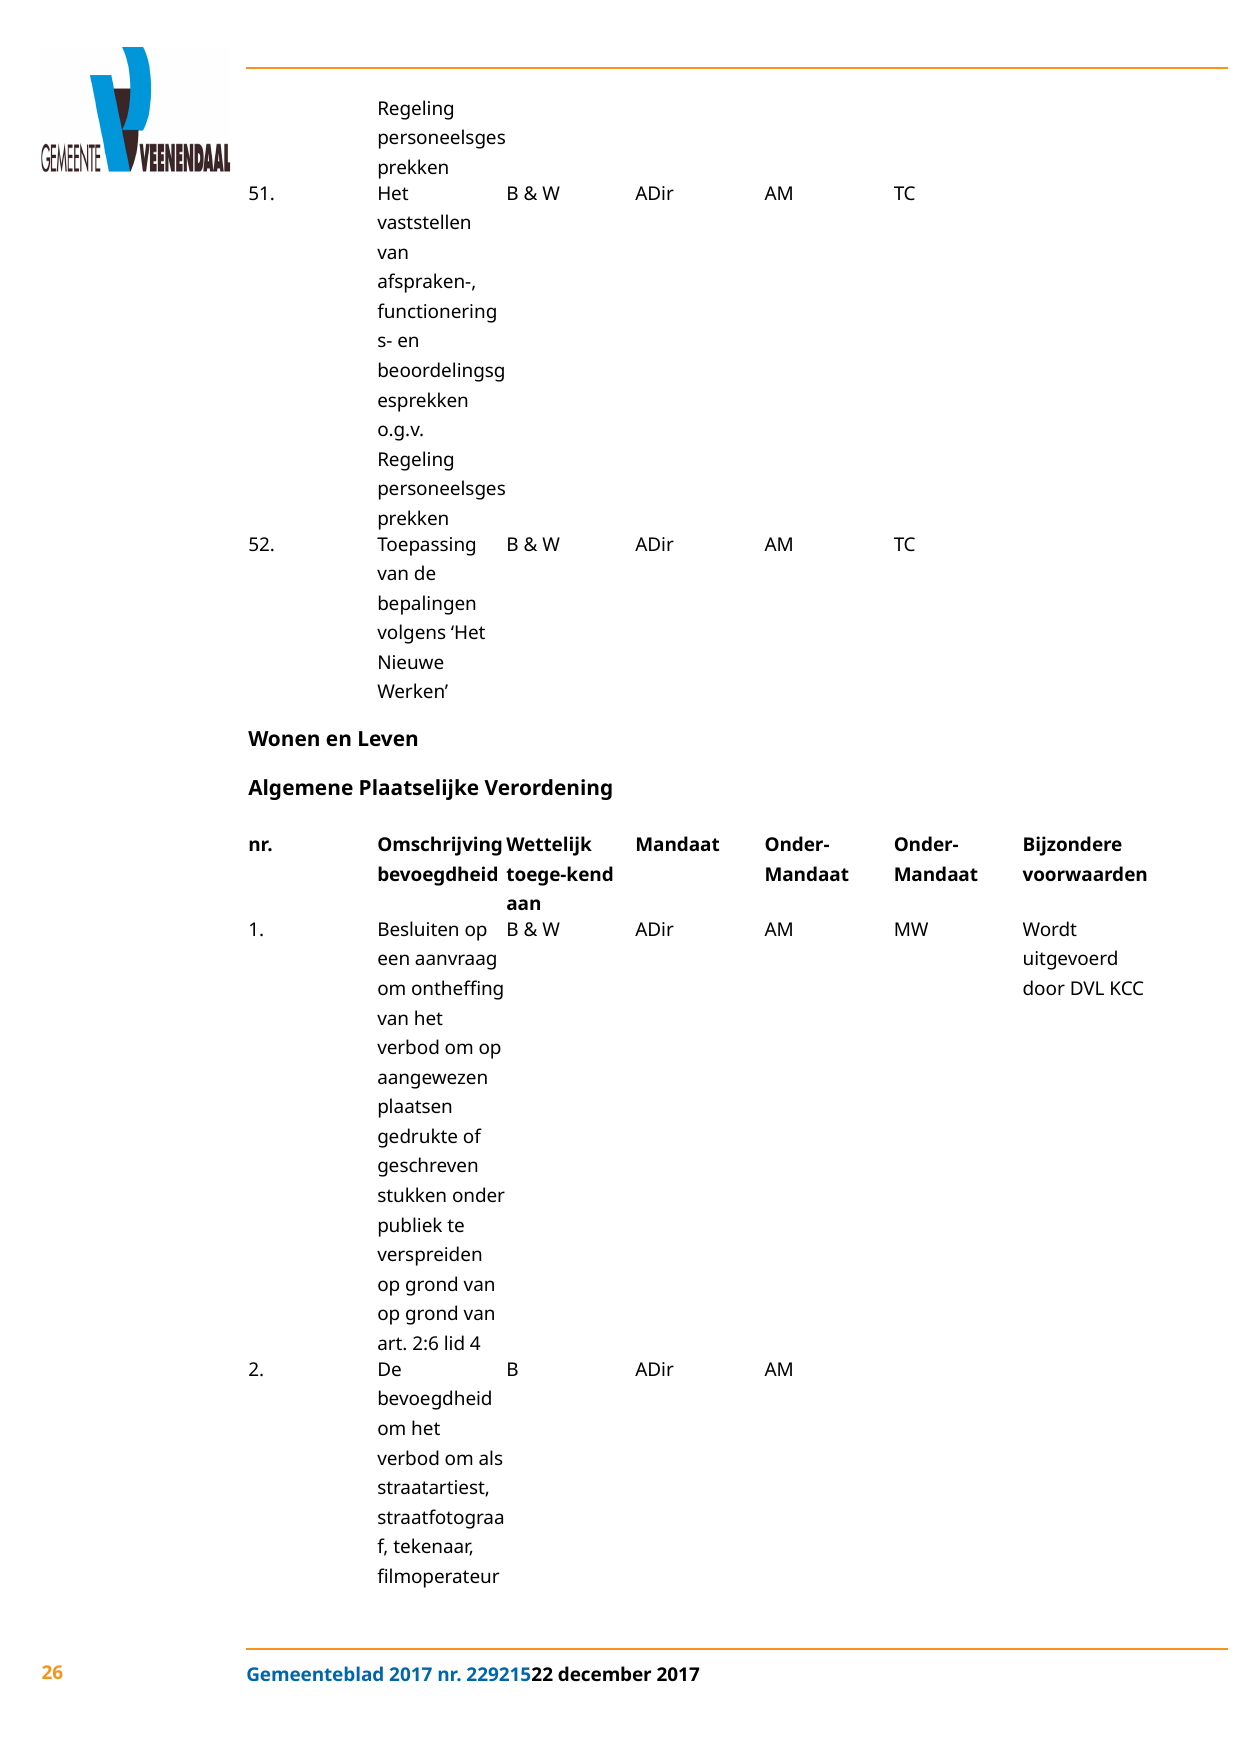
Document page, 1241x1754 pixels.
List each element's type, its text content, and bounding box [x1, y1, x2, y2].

table_cell [894, 95, 1022, 180]
table_cell B & W [506, 180, 635, 531]
table_cell [1023, 531, 1152, 704]
text Wonen en Leven [248, 724, 1152, 752]
table_cell ADir [635, 531, 764, 704]
table_cell [506, 95, 635, 180]
table_header Onder- Mandaat [764, 831, 893, 916]
table_cell ADir [635, 916, 764, 1356]
table_cell AM [764, 180, 893, 531]
table_cell MW [894, 916, 1022, 1356]
table_cell Besluiten op een aanvraag om ontheffing van het verbod om op aangewezen plaatsen gedrukte of geschreven stukken onder publiek te verspreiden op grond van op grond van art. 2:6 lid 4 [377, 916, 506, 1356]
table_cell AM [764, 531, 893, 704]
table_header Mandaat [635, 831, 764, 916]
table_cell [894, 1356, 1022, 1589]
table_header Onder- Mandaat [894, 831, 1022, 916]
table_cell B [506, 1356, 635, 1589]
picture [123, 47, 231, 172]
table_cell [1023, 95, 1152, 180]
table_cell [635, 95, 764, 180]
table_cell TC [894, 180, 1022, 531]
table_cell B & W [506, 916, 635, 1356]
table_cell De bevoegdheid om het verbod om als straatartiest, straatfotograaf, tekenaar, filmoperateur [377, 1356, 506, 1589]
table_cell Regeling personeelsgesprekken [377, 95, 506, 180]
picture [41, 47, 130, 172]
table_cell TC [894, 531, 1022, 704]
table_header nr. [248, 831, 377, 916]
table_cell [248, 531, 377, 704]
table_cell AM [764, 1356, 893, 1589]
table_cell Het vaststellen van afspraken-, functionerings- en beoordelingsgesprekken o.g.v. Regeling personeelsgesprekken [377, 180, 506, 531]
table_header Bijzondere voorwaarden [1023, 831, 1152, 916]
text Algemene Plaatselijke Verordening [248, 773, 1152, 801]
table_cell B & W [506, 531, 635, 704]
table_cell ADir [635, 1356, 764, 1589]
table_cell [1023, 1356, 1152, 1589]
table_cell Toepassing van de bepalingen volgens ‘Het Nieuwe Werken’ [377, 531, 506, 704]
table_header Wettelijk toege-kend aan [506, 831, 635, 916]
table_cell ADir [635, 180, 764, 531]
table_header Omschrijving bevoegdheid [377, 831, 506, 916]
table_cell [248, 95, 377, 180]
table_cell [248, 916, 377, 1356]
table_cell [248, 180, 377, 531]
table_cell [764, 95, 893, 180]
table_cell AM [764, 916, 893, 1356]
table_cell Wordt uitgevoerd door DVL KCC [1023, 916, 1152, 1356]
table_cell [1023, 180, 1152, 531]
table_cell [248, 1356, 377, 1589]
